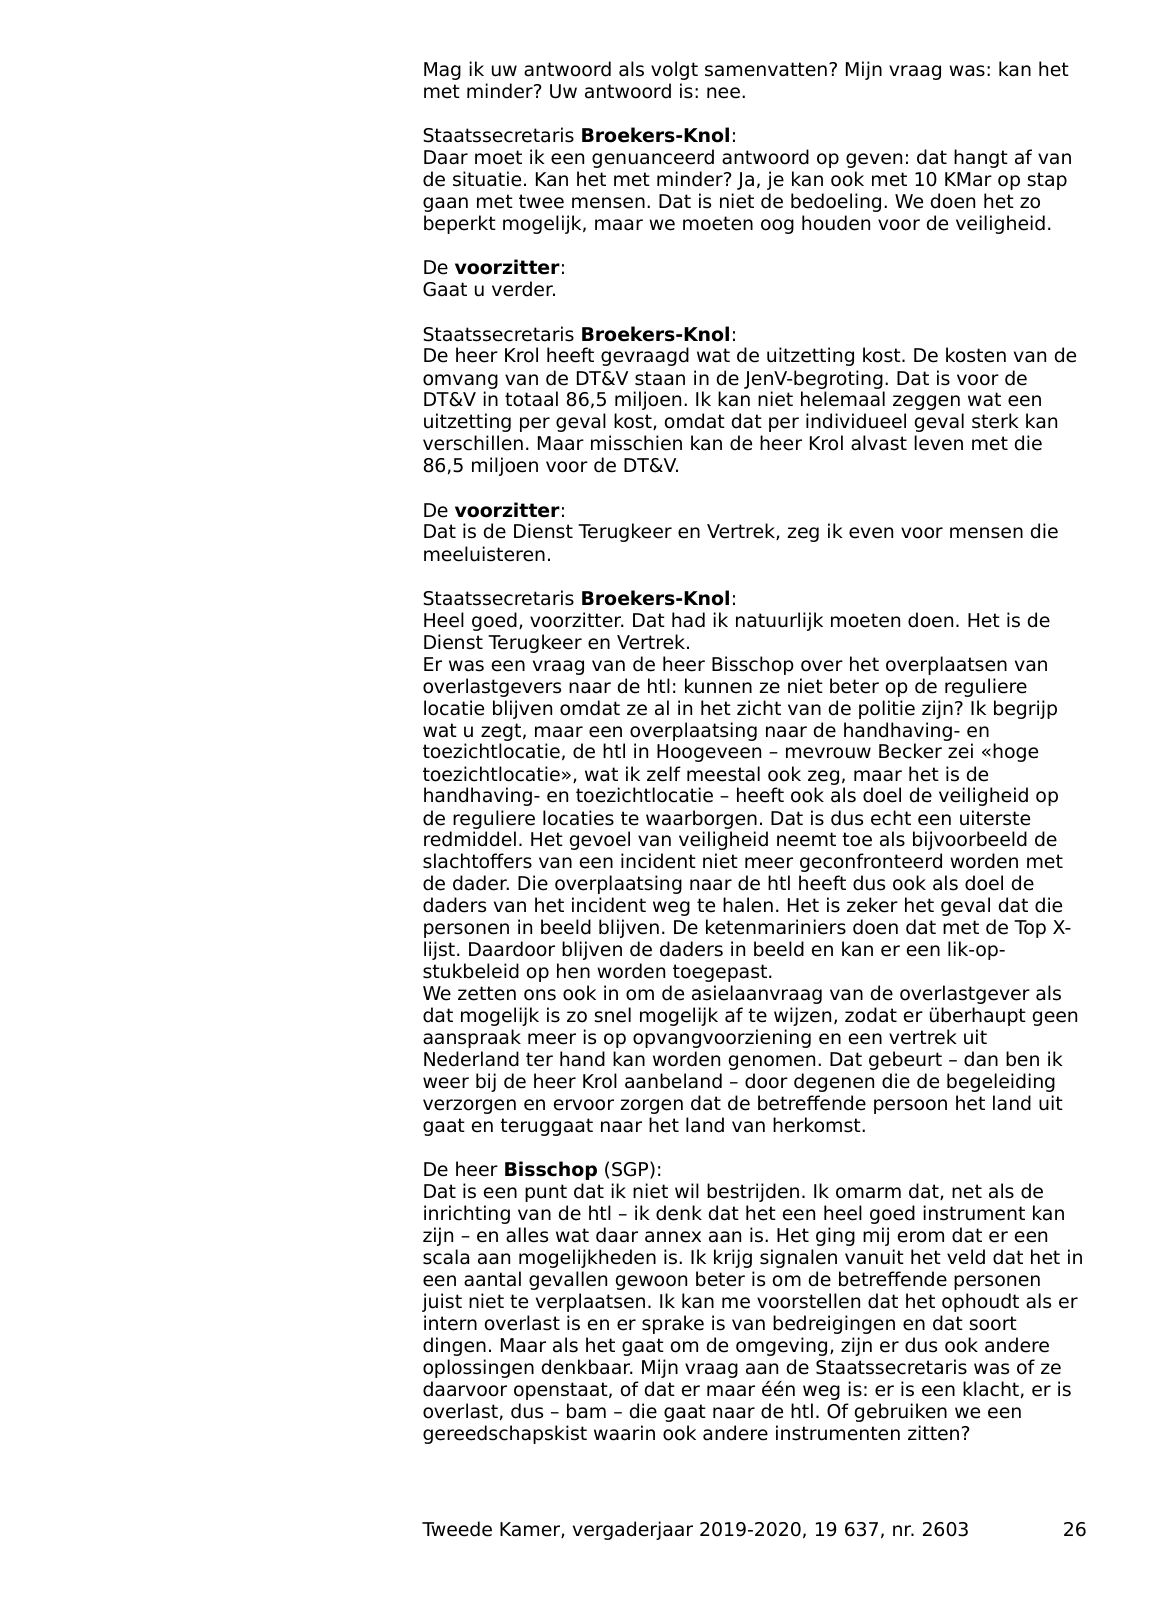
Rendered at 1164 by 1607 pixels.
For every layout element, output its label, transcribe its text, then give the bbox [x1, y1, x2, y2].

text De heer Krol heeft gevraagd wat de uitzetting kost. De kosten van de omvang van de DT&V staan in de JenV-begroting. Dat is voor de DT&V in totaal 86,5 miljoen. Ik kan niet helemaal zeggen wat een uitzetting per geval kost, omdat dat per individueel geval sterk kan verschillen. Maar misschien kan de heer Krol alvast leven met die 86,5 miljoen voor de DT&V. [422, 345, 1087, 477]
text Heel goed, voorzitter. Dat had ik natuurlijk moeten doen. Het is de Dienst Terugkeer en Vertrek. [422, 609, 1087, 653]
text Er was een vraag van de heer Bisschop over het overplaatsen van overlastgevers naar de htl: kunnen ze niet beter op de reguliere locatie blijven omdat ze al in het zicht van de politie zijn? Ik begrijp wat u zegt, maar een overplaatsing naar de handhaving- en toezichtlocatie, de htl in Hoogeveen – mevrouw Becker zei «hoge toezichtlocatie», wat ik zelf meestal ook zeg, maar het is de handhaving- en toezichtlocatie – heeft ook als doel de veiligheid op de reguliere locaties te waarborgen. Dat is dus echt een uiterste redmiddel. Het gevoel van veiligheid neemt toe als bijvoorbeeld de slachtoffers van een incident niet meer geconfronteerd worden met de dader. Die overplaatsing naar de htl heeft dus ook als doel de daders van het incident weg te halen. Het is zeker het geval dat die personen in beeld blijven. De ketenmariniers doen dat met de Top X-lijst. Daardoor blijven de daders in beeld en kan er een lik-op-stukbeleid op hen worden toegepast. [422, 653, 1087, 983]
text De voorzitter: [422, 499, 1087, 521]
text Staatssecretaris Broekers-Knol: [422, 588, 1087, 609]
text We zetten ons ook in om de asielaanvraag van de overlastgever als dat mogelijk is zo snel mogelijk af te wijzen, zodat er überhaupt geen aanspraak meer is op opvangvoorziening en een vertrek uit Nederland ter hand kan worden genomen. Dat gebeurt – dan ben ik weer bij de heer Krol aanbeland – door degenen die de begeleiding verzorgen en ervoor zorgen dat de betreffende persoon het land uit gaat en teruggaat naar het land van herkomst. [422, 983, 1087, 1137]
text Staatssecretaris Broekers-Knol: [422, 125, 1087, 147]
text De heer Bisschop (SGP): [422, 1159, 1087, 1181]
text Dat is de Dienst Terugkeer en Vertrek, zeg ik even voor mensen die meeluisteren. [422, 521, 1087, 565]
text Staatssecretaris Broekers-Knol: [422, 323, 1087, 345]
text Dat is een punt dat ik niet wil bestrijden. Ik omarm dat, net als de inrichting van de htl – ik denk dat het een heel goed instrument kan zijn – en alles wat daar annex aan is. Het ging mij erom dat er een scala aan mogelijkheden is. Ik krijg signalen vanuit het veld dat het in een aantal gevallen gewoon beter is om de betreffende personen juist niet te verplaatsen. Ik kan me voorstellen dat het ophoudt als er intern overlast is en er sprake is van bedreigingen en dat soort dingen. Maar als het gaat om de omgeving, zijn er dus ook andere oplossingen denkbaar. Mijn vraag aan de Staatssecretaris was of ze daarvoor openstaat, of dat er maar één weg is: er is een klacht, er is overlast, dus – bam – die gaat naar de htl. Of gebruiken we een gereedschapskist waarin ook andere instrumenten zitten? [422, 1181, 1087, 1445]
text De voorzitter: [422, 257, 1087, 279]
text Gaat u verder. [422, 279, 1087, 301]
text Daar moet ik een genuanceerd antwoord op geven: dat hangt af van de situatie. Kan het met minder? Ja, je kan ook met 10 KMar op stap gaan met twee mensen. Dat is niet de bedoeling. We doen het zo beperkt mogelijk, maar we moeten oog houden voor de veiligheid. [422, 147, 1087, 235]
text Mag ik uw antwoord als volgt samenvatten? Mijn vraag was: kan het met minder? Uw antwoord is: nee. [422, 59, 1087, 103]
